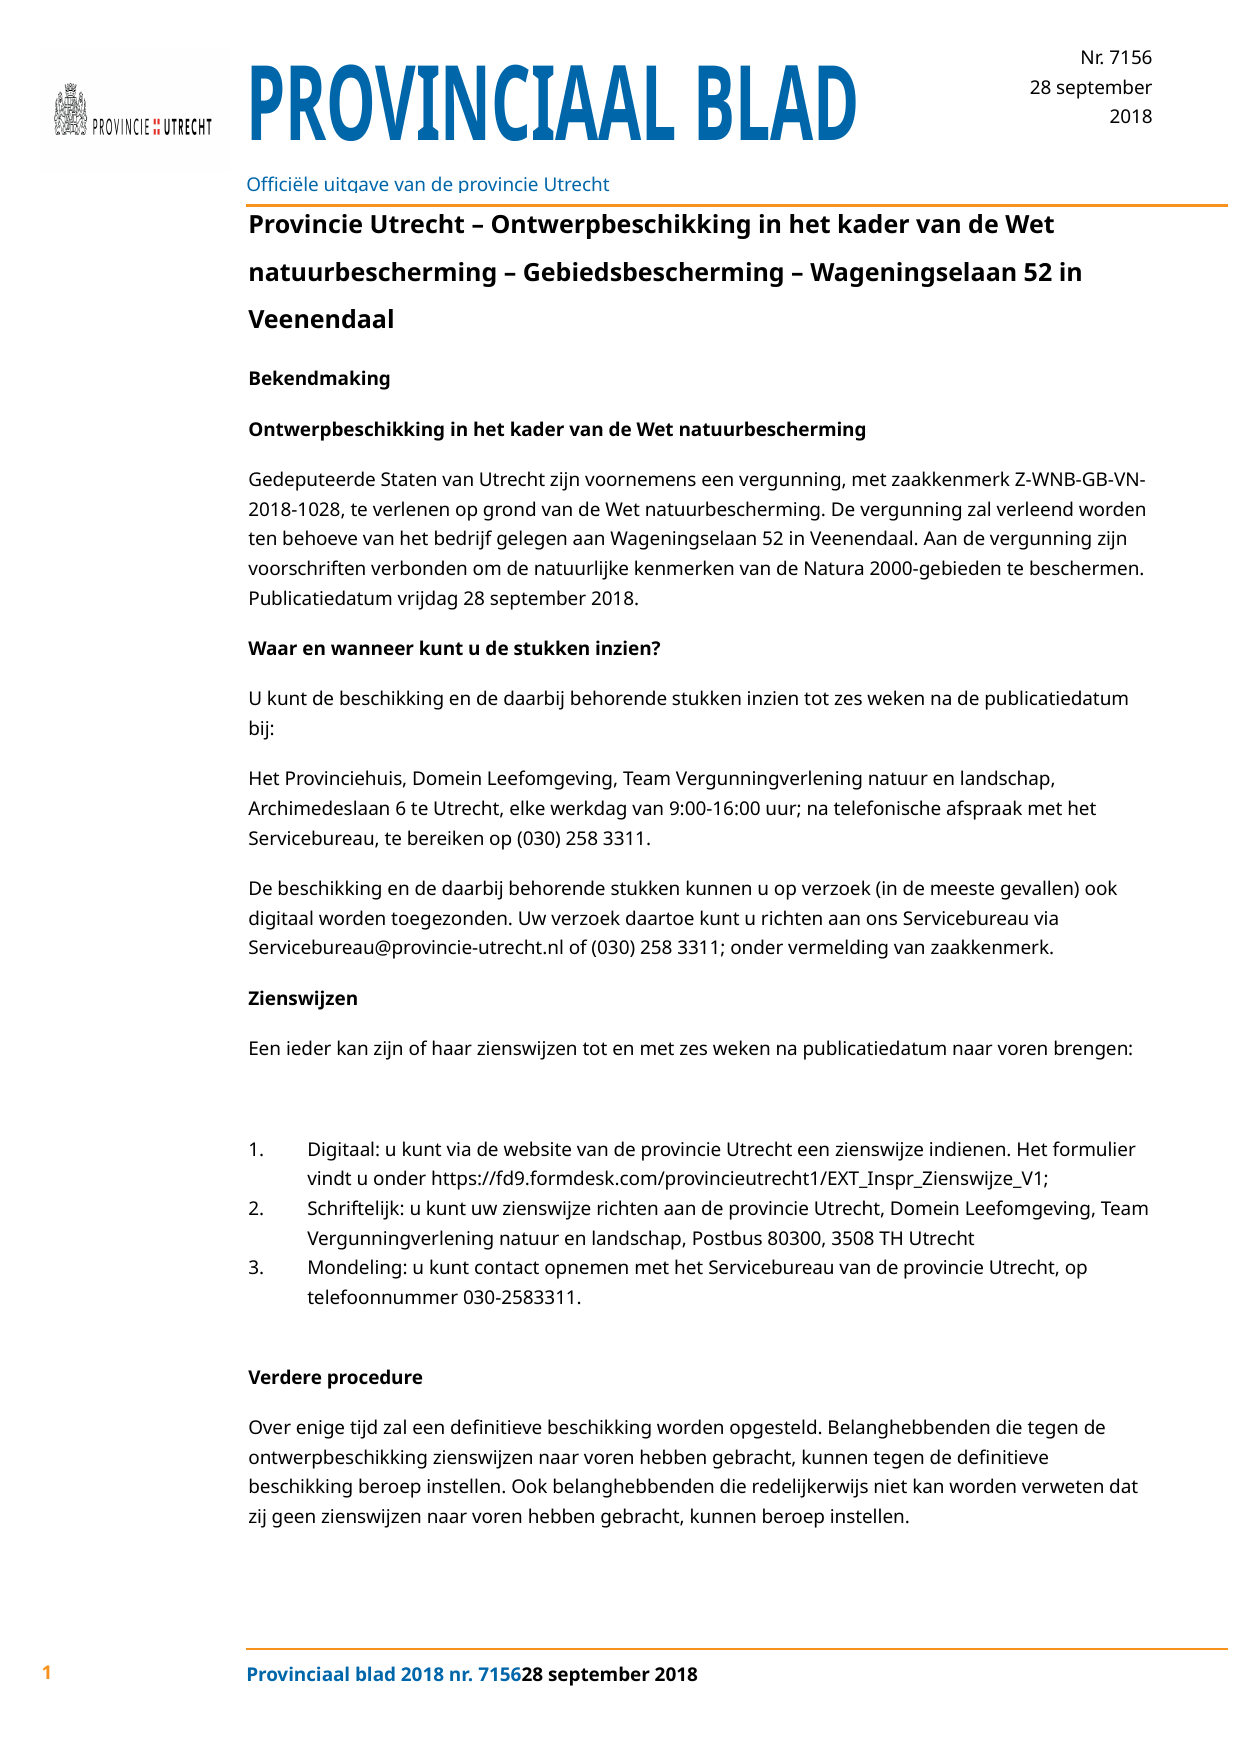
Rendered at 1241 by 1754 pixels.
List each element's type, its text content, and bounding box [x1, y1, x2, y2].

list Schriftelijk: u kunt uw zienswijze richten aan de provincie Utrecht, Domein Leefomgeving, Team Vergunningverlening natuur en landschap, Postbus 80300, 3508 TH Utrecht [248, 1195, 1152, 1250]
picture [41, 47, 231, 172]
text U kunt de beschikking en de daarbij behorende stukken inzien tot zes weken na de publicatiedatum bij: [248, 686, 1152, 741]
text Over enige tijd zal een definitieve beschikking worden opgesteld. Belanghebbenden die tegen de ontwerpbeschikking zienswijzen naar voren hebben gebracht, kunnen tegen de definitieve beschikking beroep instellen. Ook belanghebbenden die redelijkerwijs niet kan worden verweten dat zij geen zienswijzen naar voren hebben gebracht, kunnen beroep instellen. [248, 1414, 1152, 1529]
text Bekendmaking [248, 366, 1152, 391]
text De beschikking en de daarbij behorende stukken kunnen u op verzoek (in de meeste gevallen) ook digitaal worden toegezonden. Uw verzoek daartoe kunt u richten aan ons Servicebureau via Servicebureau@provincie-utrecht.nl of (030) 258 3311; onder vermelding van zaakkenmerk. [248, 875, 1152, 960]
list Mondeling: u kunt contact opnemen met het Servicebureau van de provincie Utrecht, op telefoonnummer 030-2583311. [248, 1254, 1152, 1309]
text Een ieder kan zijn of haar zienswijzen tot en met zes weken na publicatiedatum naar voren brengen: [248, 1035, 1152, 1061]
text Provincie Utrecht – Ontwerpbeschikking in het kader van de Wet natuurbescherming – Gebiedsbescherming – Wageningselaan 52 in Veenendaal [248, 207, 1152, 336]
text Het Provinciehuis, Domein Leefomgeving, Team Vergunningverlening natuur en landschap, Archimedeslaan 6 te Utrecht, elke werkdag van 9:00-16:00 uur; na telefonische afspraak met het Servicebureau, te bereiken op (030) 258 3311. [248, 766, 1152, 850]
text Verdere procedure [248, 1364, 1152, 1389]
text Zienswijzen [248, 985, 1152, 1010]
text Gedeputeerde Staten van Utrecht zijn voornemens een vergunning, met zaakkenmerk Z-WNB-GB-VN-2018-1028, te verlenen op grond van de Wet natuurbescherming. De vergunning zal verleend worden ten behoeve van het bedrijf gelegen aan Wageningselaan 52 in Veenendaal. Aan de vergunning zijn voorschriften verbonden om de natuurlijke kenmerken van de Natura 2000-gebieden te beschermen. Publicatiedatum vrijdag 28 september 2018. [248, 466, 1152, 610]
list Digitaal: u kunt via de website van de provincie Utrecht een zienswijze indienen. Het formulier vindt u onder https://fd9.formdesk.com/provincieutrecht1/EXT_Inspr_Zienswijze_V1; [248, 1136, 1152, 1191]
text Waar en wanneer kunt u de stukken inzien? [248, 635, 1152, 661]
text Ontwerpbeschikking in het kader van de Wet natuurbescherming [248, 416, 1152, 442]
